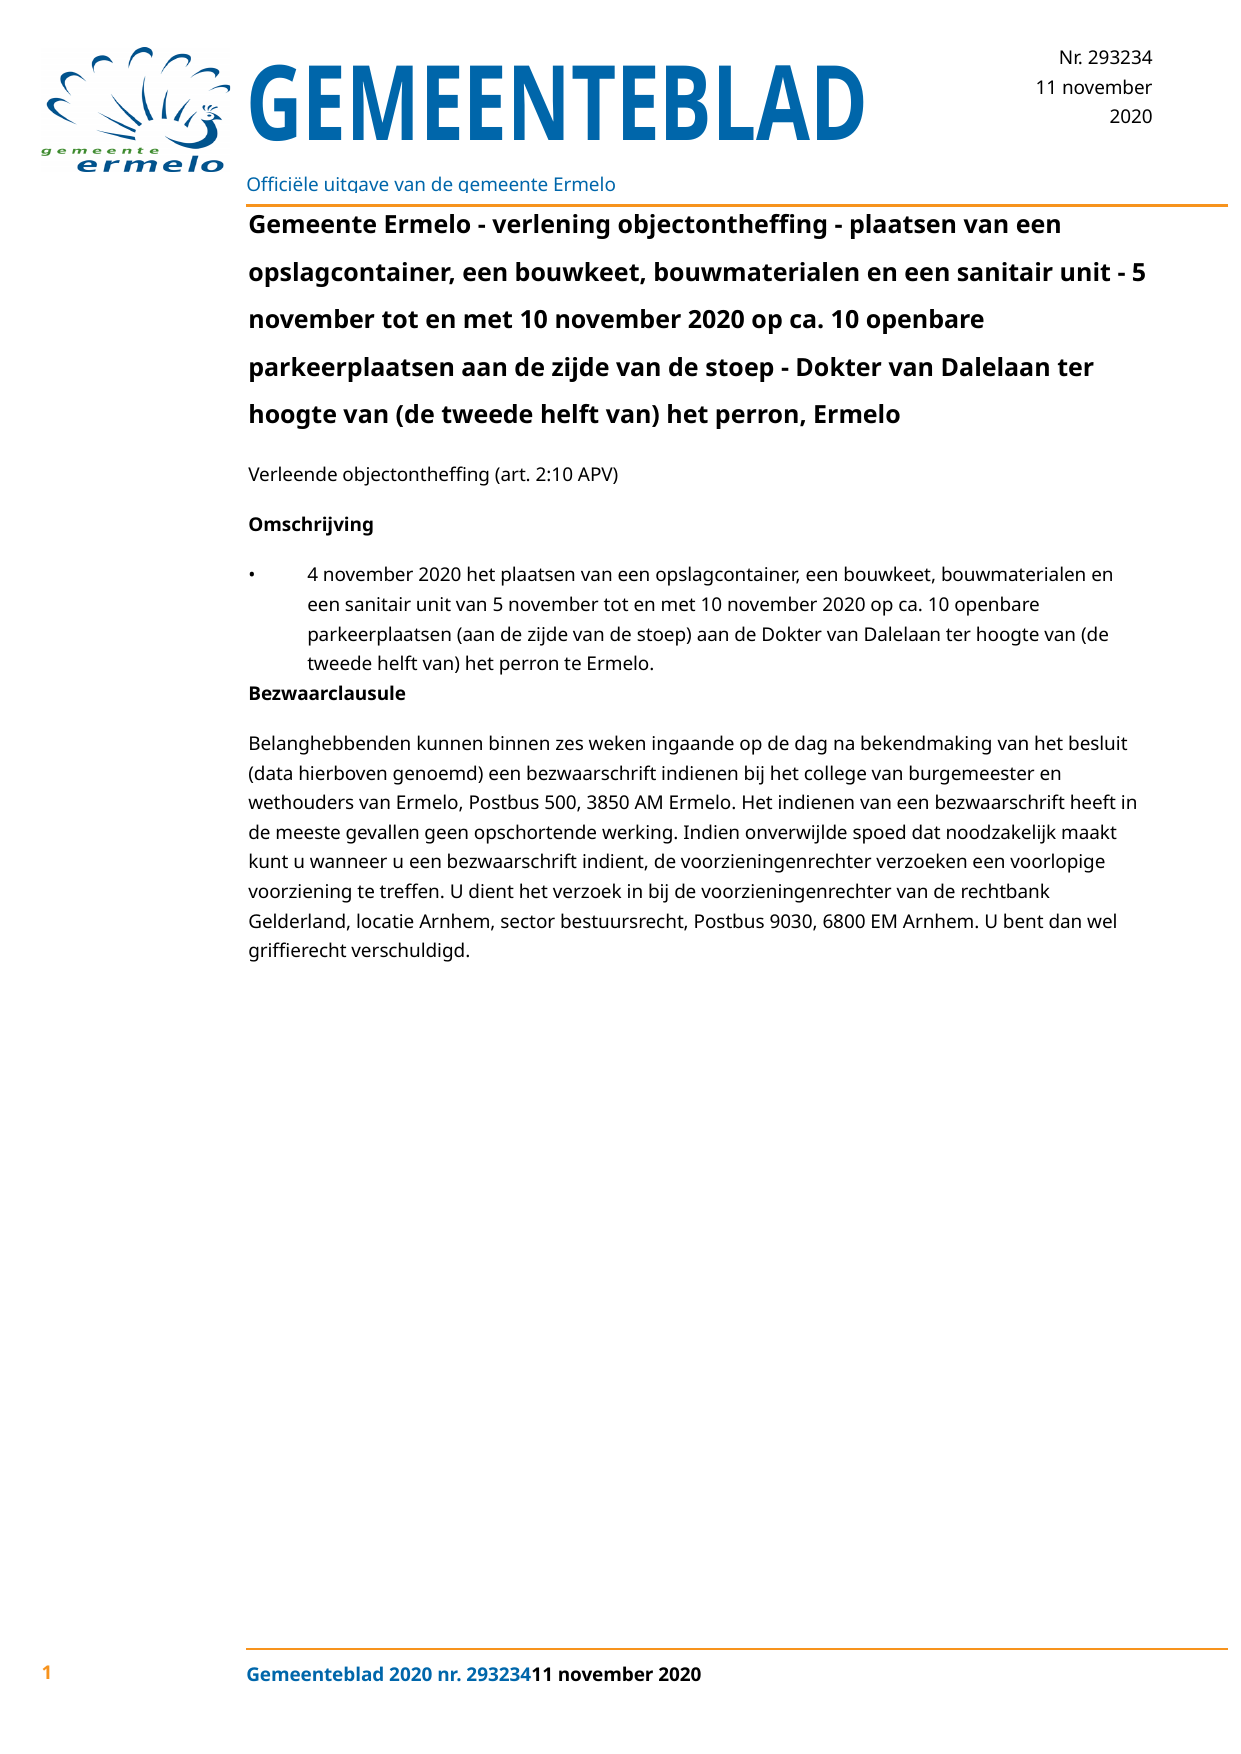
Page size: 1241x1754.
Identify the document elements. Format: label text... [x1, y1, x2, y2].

picture [41, 47, 231, 172]
text Bezwaarclausule [248, 680, 1152, 706]
text Omschrijving [248, 511, 1152, 537]
list 4 november 2020 het plaatsen van een opslagcontainer, een bouwkeet, bouwmaterialen en een sanitair unit van 5 november tot en met 10 november 2020 op ca. 10 openbare parkeerplaatsen (aan de zijde van de stoep) aan de Dokter van Dalelaan ter hoogte van (de tweede helft van) het perron te Ermelo. [248, 562, 1152, 676]
text Verleende objectontheffing (art. 2:10 APV) [248, 461, 1152, 486]
text Belanghebbenden kunnen binnen zes weken ingaande op de dag na bekendmaking van het besluit (data hierboven genoemd) een bezwaarschrift indienen bij het college van burgemeester en wethouders van Ermelo, Postbus 500, 3850 AM Ermelo. Het indienen van een bezwaarschrift heeft in de meeste gevallen geen opschortende werking. Indien onverwijlde spoed dat noodzakelijk maakt kunt u wanneer u een bezwaarschrift indient, de voorzieningenrechter verzoeken een voorlopige voorziening te treffen. U dient het verzoek in bij de voorzieningenrechter van de rechtbank Gelderland, locatie Arnhem, sector bestuursrecht, Postbus 9030, 6800 EM Arnhem. U bent dan wel griffierecht verschuldigd. [248, 730, 1152, 963]
text Gemeente Ermelo - verlening objectontheffing - plaatsen van een opslagcontainer, een bouwkeet, bouwmaterialen en een sanitair unit - 5 november tot en met 10 november 2020 op ca. 10 openbare parkeerplaatsen aan de zijde van de stoep - Dokter van Dalelaan ter hoogte van (de tweede helft van) het perron, Ermelo [248, 207, 1152, 431]
